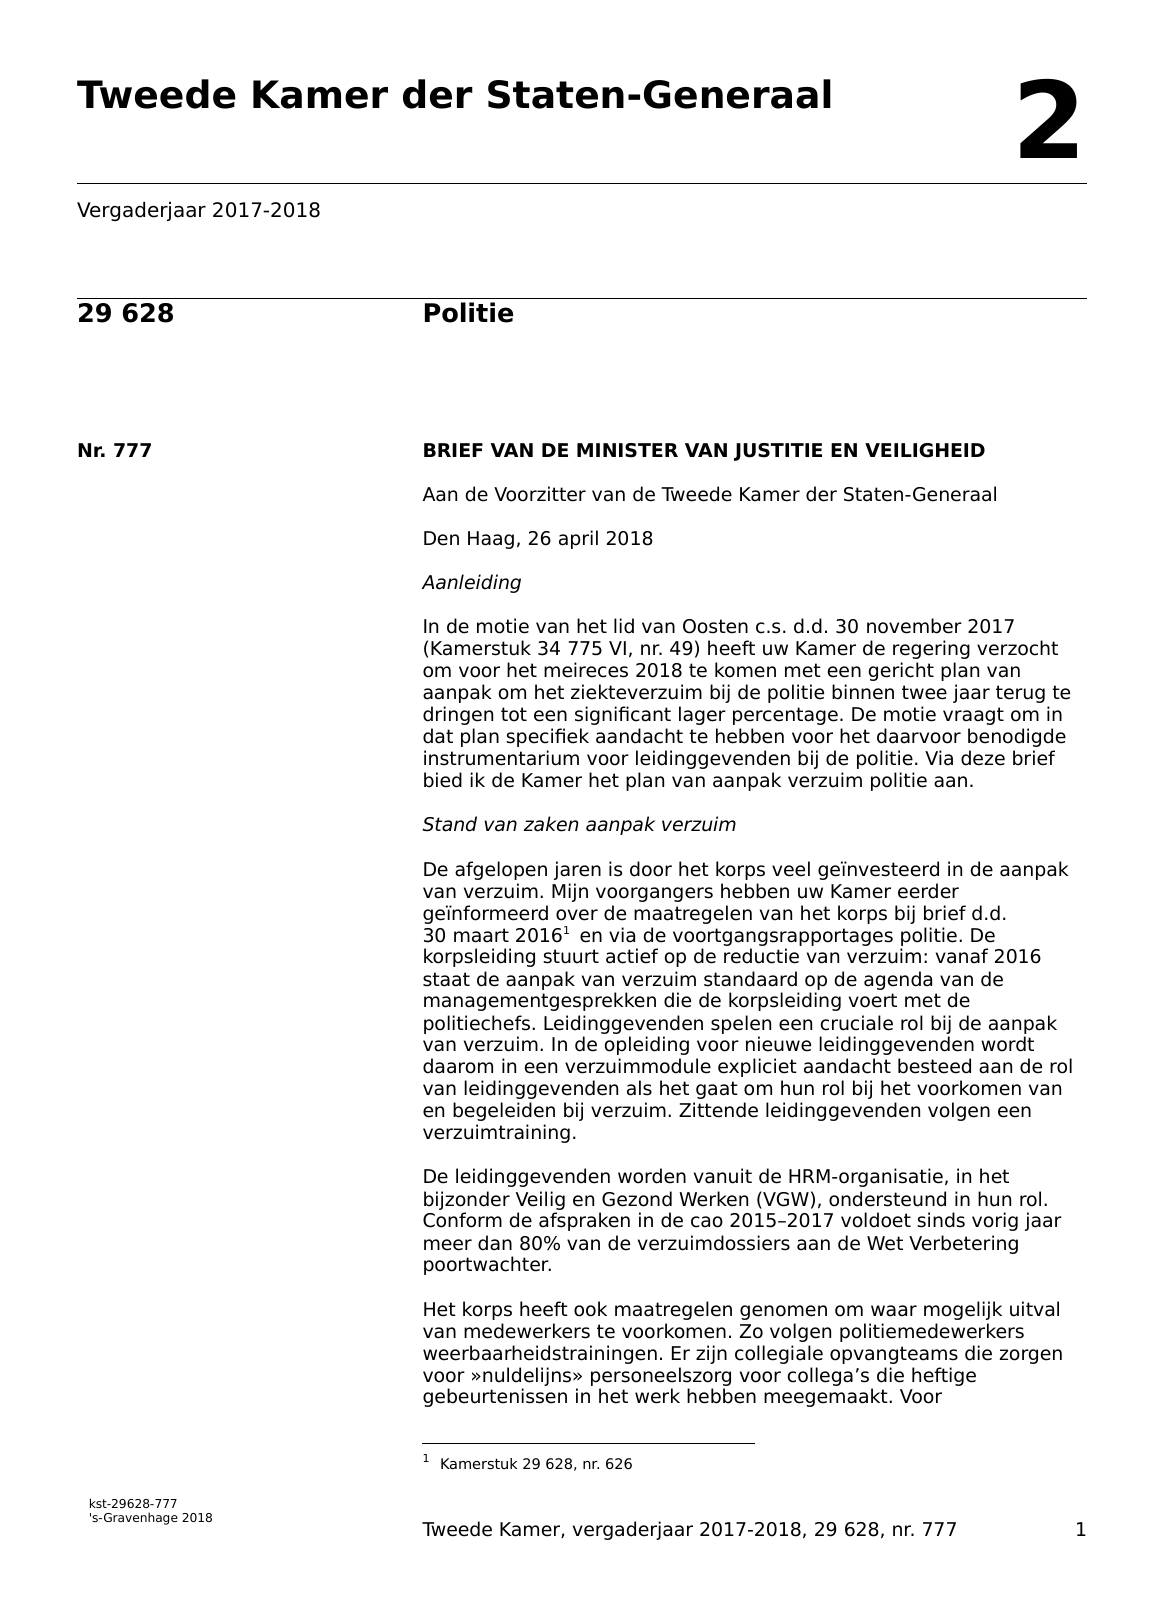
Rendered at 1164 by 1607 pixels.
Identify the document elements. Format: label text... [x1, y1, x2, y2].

text De afgelopen jaren is door het korps veel geïnvesteerd in de aanpak van verzuim. Mijn voorgangers hebben uw Kamer eerder geïnformeerd over de maatregelen van het korps bij brief d.d. 30 maart 2016 en via de voortgangsrapportages politie. De korpsleiding stuurt actief op de reductie van verzuim: vanaf 2016 staat de aanpak van verzuim standaard op de agenda van de managementgesprekken die de korpsleiding voert met de politiechefs. Leidinggevenden spelen een cruciale rol bij de aanpak van verzuim. In de opleiding voor nieuwe leidinggevenden wordt daarom in een verzuimmodule expliciet aandacht besteed aan de rol van leidinggevenden als het gaat om hun rol bij het voorkomen van en begeleiden bij verzuim. Zittende leidinggevenden volgen een verzuimtraining. [422, 858, 1087, 1144]
table_header 2 [886, 59, 1087, 183]
subtitle Stand van zaken aanpak verzuim [422, 814, 1087, 836]
text Den Haag, 26 april 2018 [422, 528, 1087, 550]
text Kamerstuk 29 628, nr. 626 [422, 1452, 1087, 1474]
table_header Tweede Kamer der Staten-Generaal [77, 59, 886, 183]
text Het korps heeft ook maatregelen genomen om waar mogelijk uitval van medewerkers te voorkomen. Zo volgen politiemedewerkers weerbaarheidstrainingen. Er zijn collegiale opvangteams die zorgen voor »nuldelijns» personeelszorg voor collega’s die heftige gebeurtenissen in het werk hebben meegemaakt. Voor [422, 1298, 1087, 1408]
subtitle Nr. 777 BRIEF VAN DE MINISTER VAN JUSTITIE EN VEILIGHEID [77, 440, 1087, 462]
text Aan de Voorzitter van de Tweede Kamer der Staten-Generaal [422, 484, 1087, 506]
text kst-29628-777 [88, 1497, 323, 1511]
table_cell Vergaderjaar 2017-2018 [77, 184, 1087, 298]
subtitle 29 628 Politie [77, 299, 1087, 329]
subtitle Aanleiding [422, 572, 1087, 594]
text 's-Gravenhage 2018 [88, 1511, 323, 1525]
text In de motie van het lid van Oosten c.s. d.d. 30 november 2017 (Kamerstuk 34 775 VI, nr. 49) heeft uw Kamer de regering verzocht om voor het meireces 2018 te komen met een gericht plan van aanpak om het ziekteverzuim bij de politie binnen twee jaar terug te dringen tot een significant lager percentage. De motie vraagt om in dat plan specifiek aandacht te hebben voor het daarvoor benodigde instrumentarium voor leidinggevenden bij de politie. Via deze brief bied ik de Kamer het plan van aanpak verzuim politie aan. [422, 616, 1087, 792]
text De leidinggevenden worden vanuit de HRM-organisatie, in het bijzonder Veilig en Gezond Werken (VGW), ondersteund in hun rol. Conform de afspraken in de cao 2015–2017 voldoet sinds vorig jaar meer dan 80% van de verzuimdossiers aan de Wet Verbetering poortwachter. [422, 1166, 1087, 1276]
